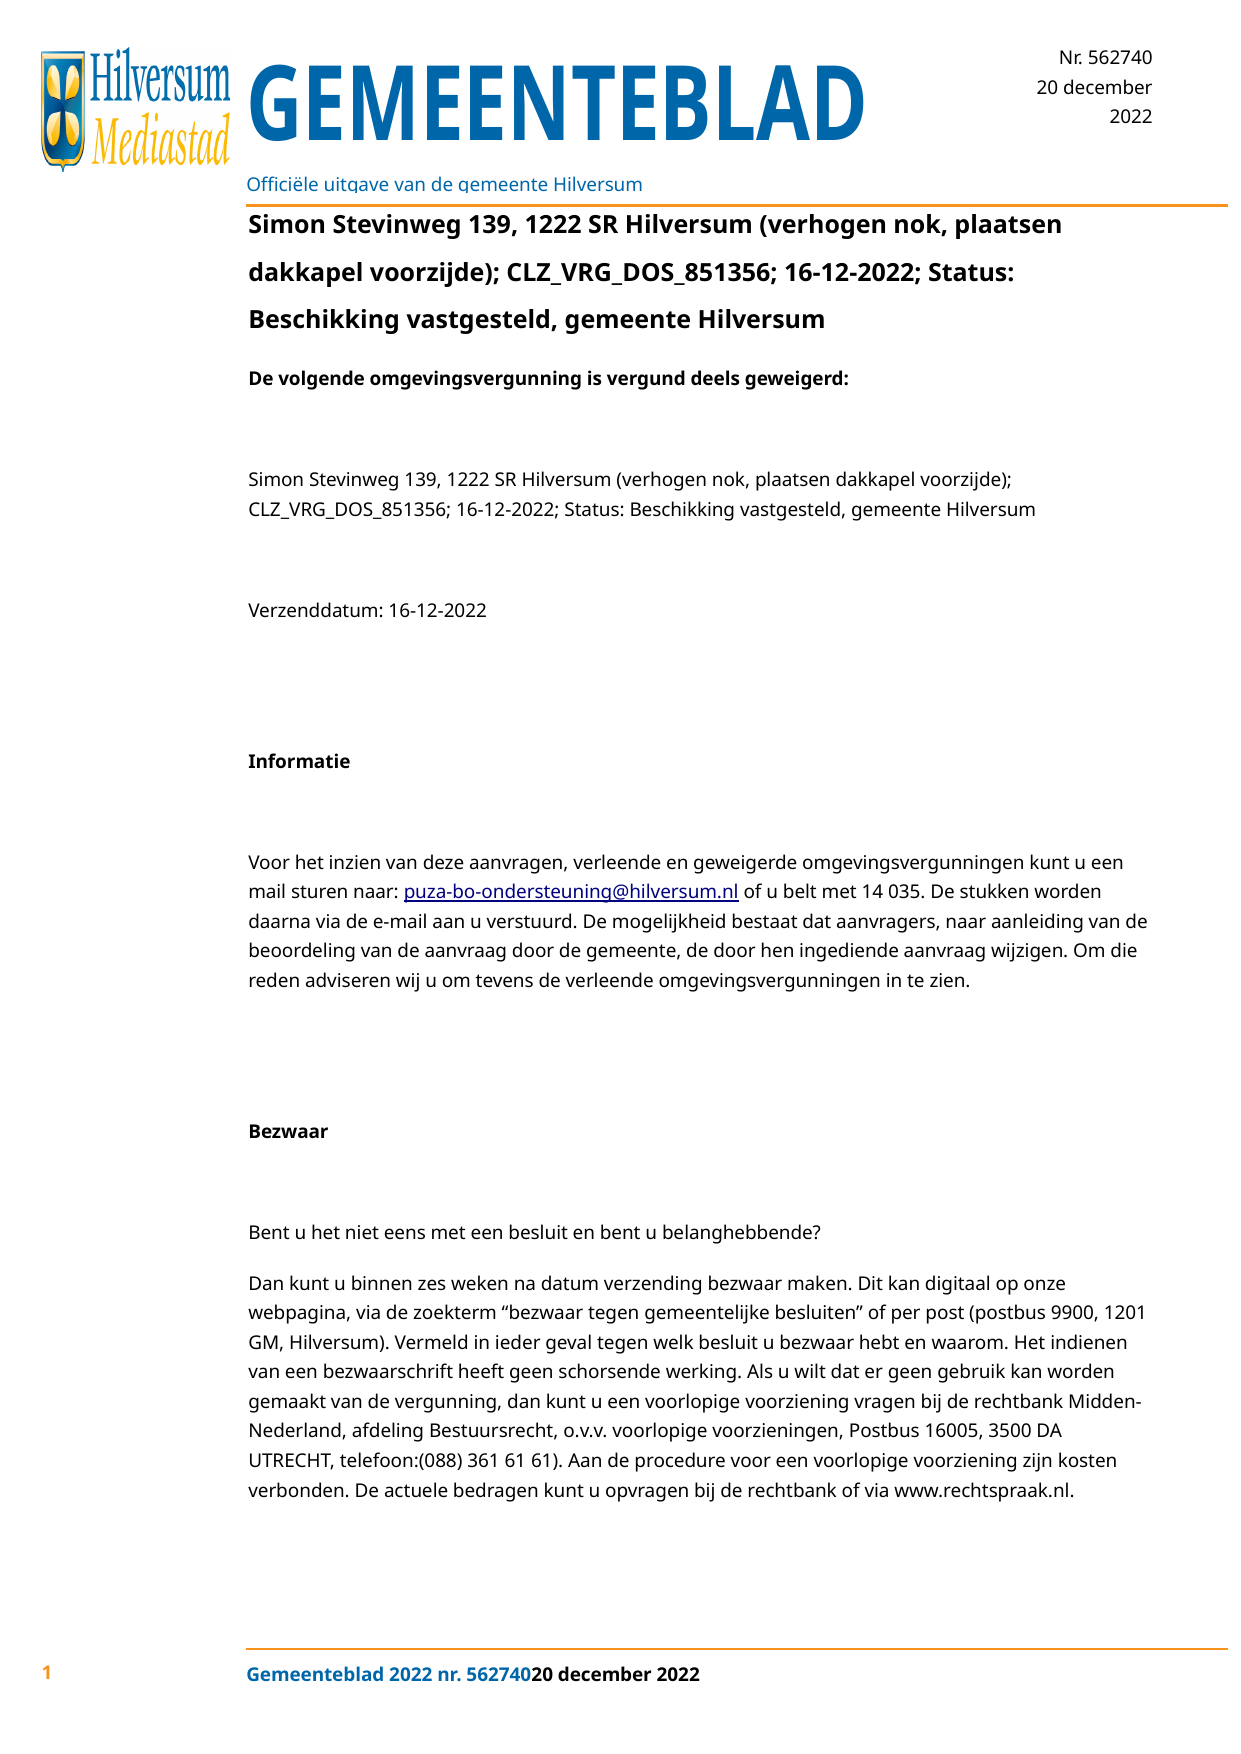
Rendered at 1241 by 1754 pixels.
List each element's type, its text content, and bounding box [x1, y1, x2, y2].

text Dan kunt u binnen zes weken na datum verzending bezwaar maken. Dit kan digitaal op onze webpagina, via de zoekterm “bezwaar tegen gemeentelijke besluiten” of per post (postbus 9900, 1201 GM, Hilversum). Vermeld in ieder geval tegen welk besluit u bezwaar hebt en waarom. Het indienen van een bezwaarschrift heeft geen schorsende werking. Als u wilt dat er geen gebruik kan worden gemaakt van de vergunning, dan kunt u een voorlopige voorziening vragen bij de rechtbank Midden-Nederland, afdeling Bestuursrecht, o.v.v. voorlopige voorzieningen, Postbus 16005, 3500 DA UTRECHT, telefoon:(088) 361 61 61). Aan de procedure voor een voorlopige voorziening zijn kosten verbonden. De actuele bedragen kunt u opvragen bij de rechtbank of via www.rechtspraak.nl. [248, 1270, 1152, 1502]
text Bent u het niet eens met een besluit en bent u belanghebbende? [248, 1219, 1152, 1245]
text Bezwaar [248, 1118, 1152, 1144]
picture [41, 47, 231, 172]
text Informatie [248, 748, 1152, 774]
text Simon Stevinweg 139, 1222 SR Hilversum (verhogen nok, plaatsen dakkapel voorzijde); CLZ_VRG_DOS_851356; 16-12-2022; Status: Beschikking vastgesteld, gemeente Hilversum [248, 207, 1152, 336]
text De volgende omgevingsvergunning is vergund deels geweigerd: [248, 366, 1152, 391]
text Voor het inzien van deze aanvragen, verleende en geweigerde omgevingsvergunningen kunt u een mail sturen naar: puza-bo-ondersteuning@hilversum.nl of u belt met 14 035. De stukken worden daarna via de e-mail aan u verstuurd. De mogelijkheid bestaat dat aanvragers, naar aanleiding van de beoordeling van de aanvraag door de gemeente, de door hen ingediende aanvraag wijzigen. Om die reden adviseren wij u om tevens de verleende omgevingsvergunningen in te zien. [248, 849, 1152, 993]
text Simon Stevinweg 139, 1222 SR Hilversum (verhogen nok, plaatsen dakkapel voorzijde); CLZ_VRG_DOS_851356; 16-12-2022; Status: Beschikking vastgesteld, gemeente Hilversum [248, 466, 1152, 522]
text Verzenddatum: 16-12-2022 [248, 597, 1152, 622]
